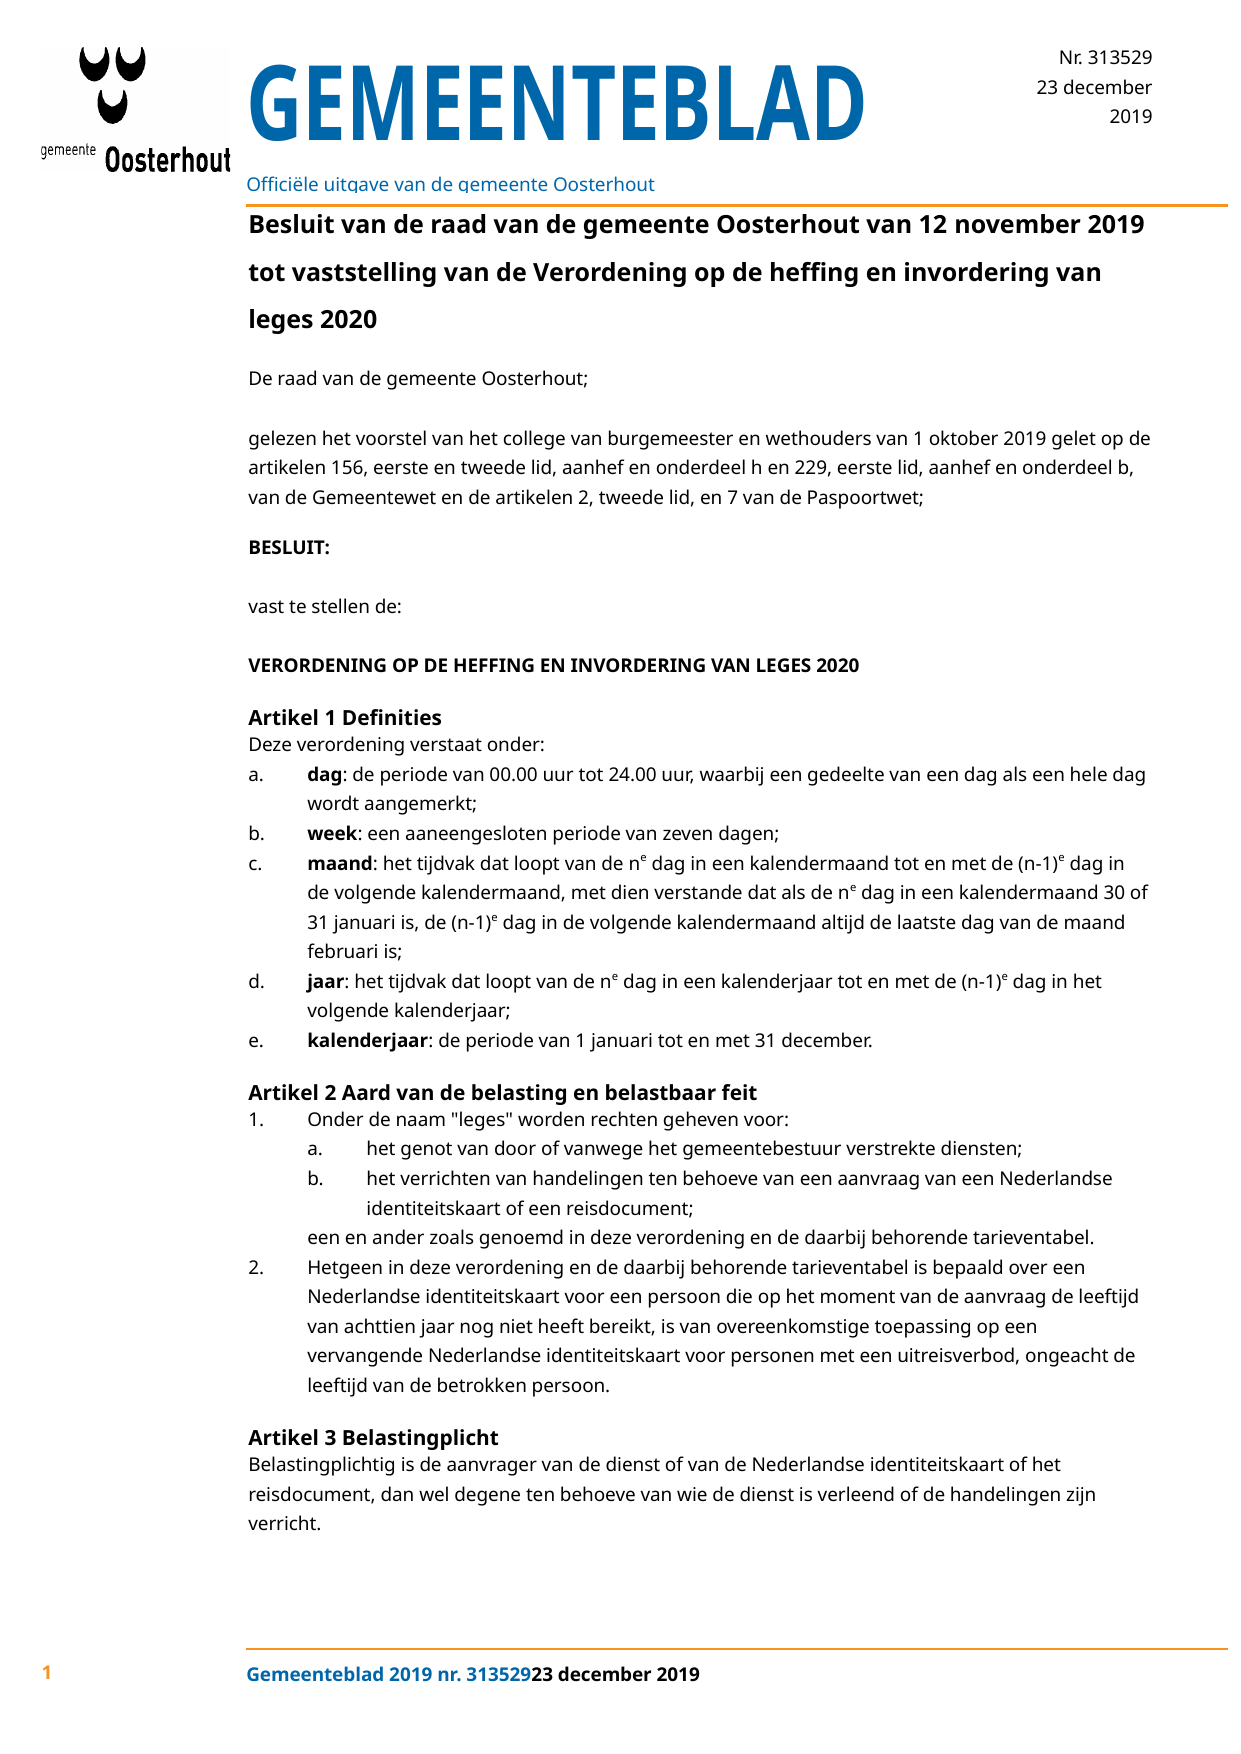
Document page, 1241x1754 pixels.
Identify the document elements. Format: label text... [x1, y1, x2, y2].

text Besluit van de raad van de gemeente Oosterhout van 12 november 2019 tot vaststelling van de Verordening op de heffing en invordering van leges 2020 [248, 207, 1152, 336]
text Artikel 1 Definities [248, 703, 1152, 731]
list dag: de periode van 00.00 uur tot 24.00 uur, waarbij een gedeelte van een dag als een hele dag wordt aangemerkt; [248, 761, 1152, 816]
list Onder de naam "leges" worden rechten geheven voor: [248, 1106, 1152, 1132]
text vast te stellen de: [248, 593, 1152, 619]
text Artikel 2 Aard van de belasting en belastbaar feit [248, 1078, 1152, 1106]
text Deze verordening verstaat onder: [248, 731, 1152, 757]
text Artikel 3 Belastingplicht [248, 1423, 1152, 1451]
list een en ander zoals genoemd in deze verordening en de daarbij behorende tarieventabel. [248, 1224, 1152, 1250]
list jaar: het tijdvak dat loopt van de ne dag in een kalenderjaar tot en met de (n-1)e dag in het volgende kalenderjaar; [248, 968, 1152, 1023]
list week: een aaneengesloten periode van zeven dagen; [248, 820, 1152, 846]
list het genot van door of vanwege het gemeentebestuur verstrekte diensten; [307, 1136, 1152, 1161]
text VERORDENING OP DE HEFFING EN INVORDERING VAN LEGES 2020 [248, 652, 1152, 678]
text De raad van de gemeente Oosterhout; [248, 366, 1152, 391]
text gelezen het voorstel van het college van burgemeester en wethouders van 1 oktober 2019 gelet op de artikelen 156, eerste en tweede lid, aanhef en onderdeel h en 229, eerste lid, aanhef en onderdeel b, van de Gemeentewet en de artikelen 2, tweede lid, en 7 van de Paspoortwet; [248, 425, 1152, 509]
list maand: het tijdvak dat loopt van de ne dag in een kalendermaand tot en met de (n-1)e dag in de volgende kalendermaand, met dien verstande dat als de ne dag in een kalendermaand 30 of 31 januari is, de (n-1)e dag in de volgende kalendermaand altijd de laatste dag van de maand februari is; [248, 850, 1152, 964]
list Hetgeen in deze verordening en de daarbij behorende tarieventabel is bepaald over een Nederlandse identiteitskaart voor een persoon die op het moment van de aanvraag de leeftijd van achttien jaar nog niet heeft bereikt, is van overeenkomstige toepassing op een vervangende Nederlandse identiteitskaart voor personen met een uitreisverbod, ongeacht de leeftijd van de betrokken persoon. [248, 1254, 1152, 1398]
list het verrichten van handelingen ten behoeve van een aanvraag van een Nederlandse identiteitskaart of een reisdocument; [307, 1165, 1152, 1221]
text BESLUIT: [248, 534, 1152, 560]
picture [41, 47, 231, 172]
text Belastingplichtig is de aanvrager van de dienst of van de Nederlandse identiteitskaart of het reisdocument, dan wel degene ten behoeve van wie de dienst is verleend of de handelingen zijn verricht. [248, 1451, 1152, 1536]
list kalenderjaar: de periode van 1 januari tot en met 31 december. [248, 1027, 1152, 1053]
